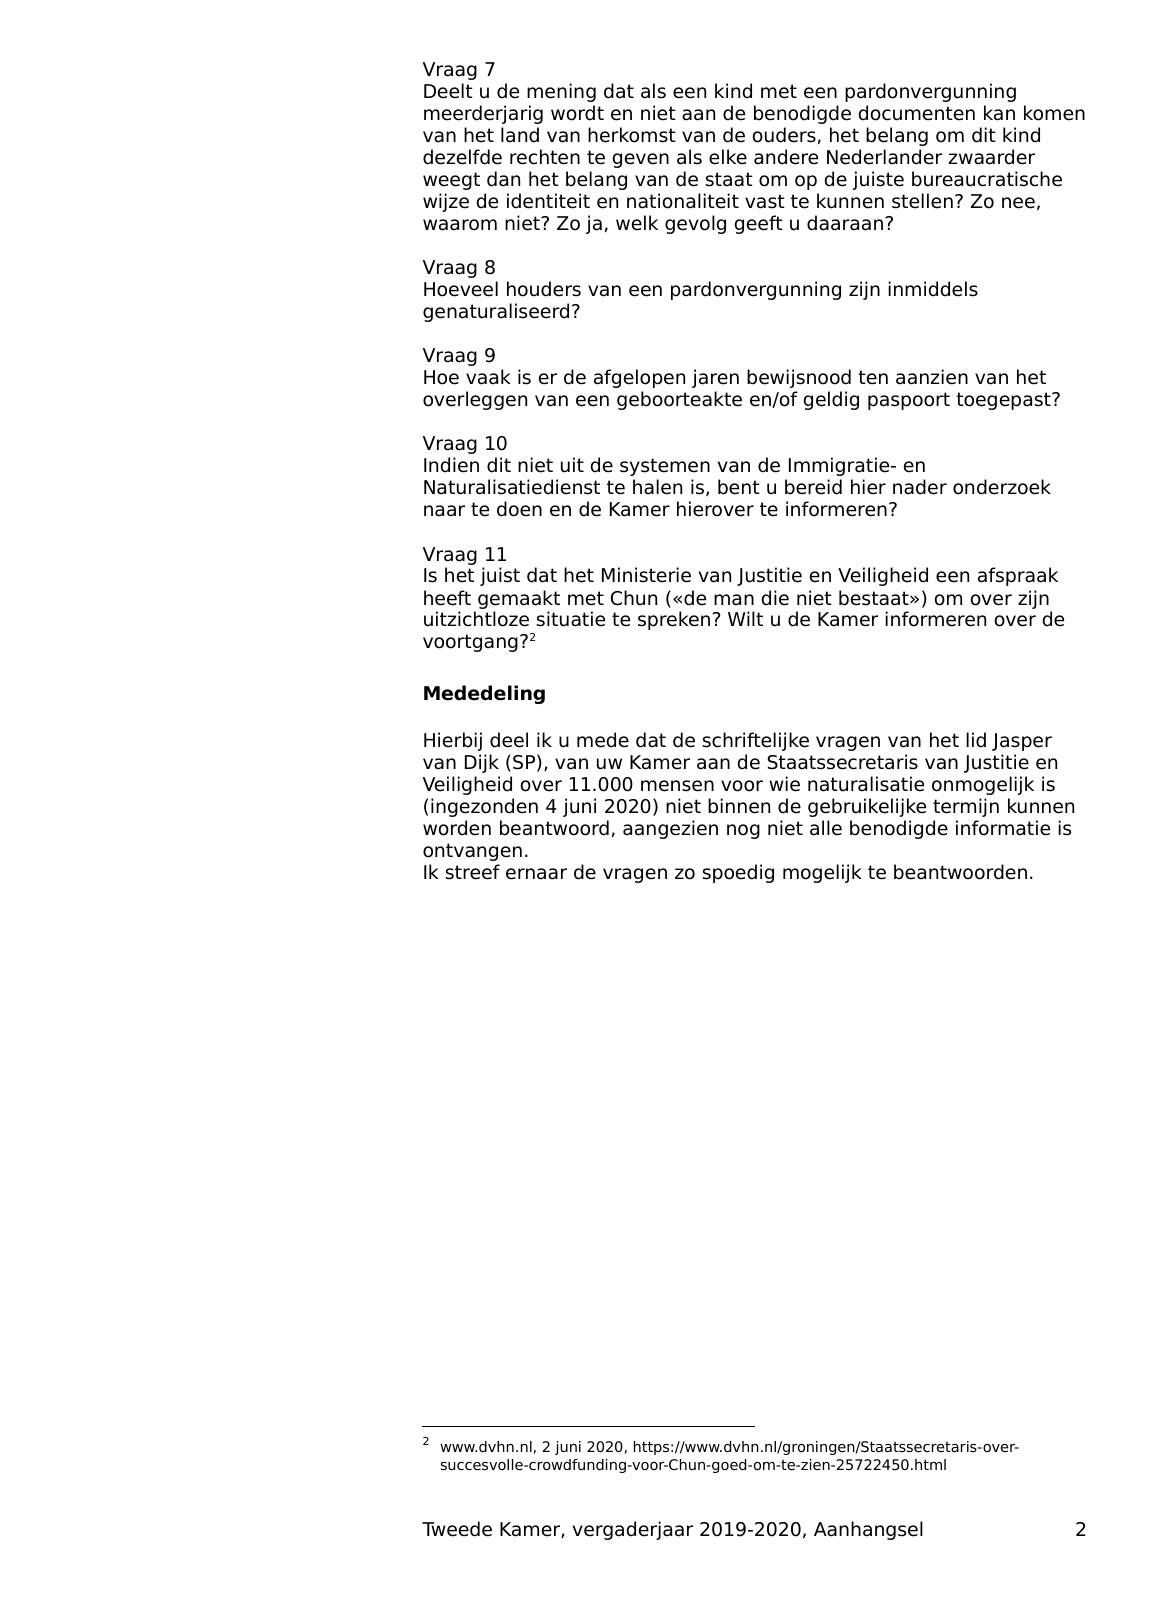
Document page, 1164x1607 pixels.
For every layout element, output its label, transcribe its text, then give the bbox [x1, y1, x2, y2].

text Indien dit niet uit de systemen van de Immigratie- en Naturalisatiedienst te halen is, bent u bereid hier nader onderzoek naar te doen en de Kamer hierover te informeren? [422, 455, 1087, 521]
text Vraag 11 [422, 543, 1087, 565]
text Deelt u de mening dat als een kind met een pardonvergunning meerderjarig wordt en niet aan de benodigde documenten kan komen van het land van herkomst van de ouders, het belang om dit kind dezelfde rechten te geven als elke andere Nederlander zwaarder weegt dan het belang van de staat om op de juiste bureaucratische wijze de identiteit en nationaliteit vast te kunnen stellen? Zo nee, waarom niet? Zo ja, welk gevolg geeft u daaraan? [422, 81, 1087, 235]
text Vraag 7 [422, 59, 1087, 81]
subtitle Mededeling [422, 683, 1087, 705]
text Vraag 8 [422, 257, 1087, 279]
text Is het juist dat het Ministerie van Justitie en Veiligheid een afspraak heeft gemaakt met Chun («de man die niet bestaat») om over zijn uitzichtloze situatie te spreken? Wilt u de Kamer informeren over de voortgang? [422, 565, 1087, 653]
text Hierbij deel ik u mede dat de schriftelijke vragen van het lid Jasper van Dijk (SP), van uw Kamer aan de Staatssecretaris van Justitie en Veiligheid over 11.000 mensen voor wie naturalisatie onmogelijk is (ingezonden 4 juni 2020) niet binnen de gebruikelijke termijn kunnen worden beantwoord, aangezien nog niet alle benodigde informatie is ontvangen. [422, 730, 1087, 862]
text Hoeveel houders van een pardonvergunning zijn inmiddels genaturaliseerd? [422, 279, 1087, 323]
text Vraag 10 [422, 433, 1087, 455]
text www.dvhn.nl, 2 juni 2020, https://www.dvhn.nl/groningen/Staatssecretaris-over-succesvolle-crowdfunding-voor-Chun-goed-om-te-zien-25722450.html [422, 1435, 1087, 1474]
text Ik streef ernaar de vragen zo spoedig mogelijk te beantwoorden. [422, 862, 1087, 884]
text Vraag 9 [422, 345, 1087, 367]
text Hoe vaak is er de afgelopen jaren bewijsnood ten aanzien van het overleggen van een geboorteakte en/of geldig paspoort toegepast? [422, 367, 1087, 411]
